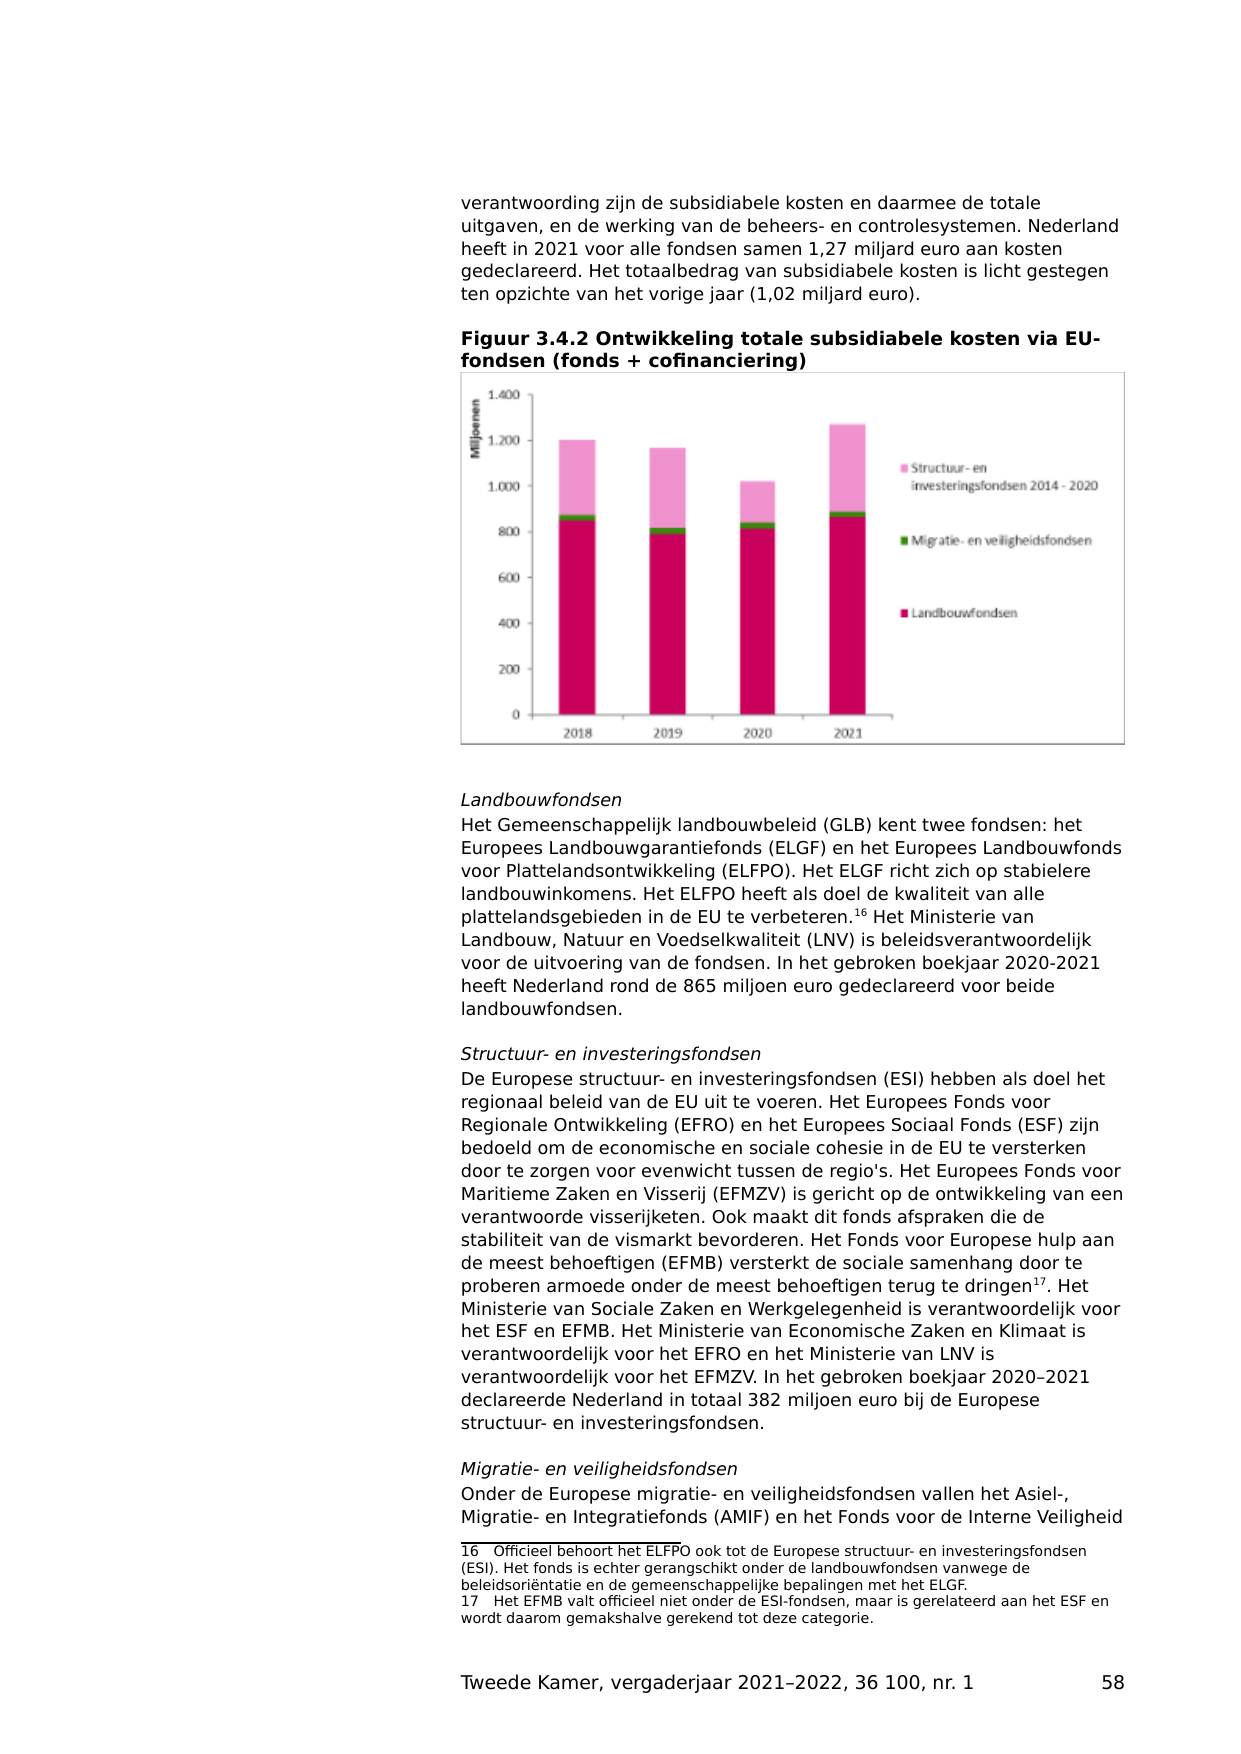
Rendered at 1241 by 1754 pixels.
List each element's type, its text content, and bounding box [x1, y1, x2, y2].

text De Europese structuur- en investeringsfondsen (ESI) hebben als doel het regionaal beleid van de EU uit te voeren. Het Europees Fonds voor Regionale Ontwikkeling (EFRO) en het Europees Sociaal Fonds (ESF) zijn bedoeld om de economische en sociale cohesie in de EU te versterken door te zorgen voor evenwicht tussen de regio's. Het Europees Fonds voor Maritieme Zaken en Visserij (EFMZV) is gericht op de ontwikkeling van een verantwoorde visserijketen. Ook maakt dit fonds afspraken die de stabiliteit van de vismarkt bevorderen. Het Fonds voor Europese hulp aan de meest behoeftigen (EFMB) versterkt de sociale samenhang door te proberen armoede onder de meest behoeftigen terug te dringen. Het Ministerie van Sociale Zaken en Werkgelegenheid is verantwoordelijk voor het ESF en EFMB. Het Ministerie van Economische Zaken en Klimaat is verantwoordelijk voor het EFRO en het Ministerie van LNV is verantwoordelijk voor het EFMZV. In het gebroken boekjaar 2020–2021 declareerde Nederland in totaal 382 miljoen euro bij de Europese structuur- en investeringsfondsen. [461, 1067, 1125, 1434]
text Landbouwfondsen [461, 788, 1125, 811]
text verantwoording zijn de subsidiabele kosten en daarmee de totale uitgaven, en de werking van de beheers- en controlesystemen. Nederland heeft in 2021 voor alle fondsen samen 1,27 miljard euro aan kosten gedeclareerd. Het totaalbedrag van subsidiabele kosten is licht gestegen ten opzichte van het vorige jaar (1,02 miljard euro). [461, 191, 1125, 305]
text Structuur- en investeringsfondsen [461, 1042, 1125, 1065]
text Het Gemeenschappelijk landbouwbeleid (GLB) kent twee fondsen: het Europees Landbouwgarantiefonds (ELGF) en het Europees Landbouwfonds voor Plattelandsontwikkeling (ELFPO). Het ELGF richt zich op stabielere landbouwinkomens. Het ELFPO heeft als doel de kwaliteit van alle plattelandsgebieden in de EU te verbeteren. Het Ministerie van Landbouw, Natuur en Voedselkwaliteit (LNV) is beleidsverantwoordelijk voor de uitvoering van de fondsen. In het gebroken boekjaar 2020-2021 heeft Nederland rond de 865 miljoen euro gedeclareerd voor beide landbouwfondsen. [461, 813, 1125, 1019]
text __Het EFMB valt officieel niet onder de ESI-fondsen, maar is gerelateerd aan het ESF en wordt daarom gemakshalve gerekend tot deze categorie. [461, 1593, 1125, 1627]
text Migratie- en veiligheidsfondsen [461, 1457, 1125, 1480]
text __Officieel behoort het ELFPO ook tot de Europese structuur- en investeringsfondsen (ESI). Het fonds is echter gerangschikt onder de landbouwfondsen vanwege de beleidsoriëntatie en de gemeenschappelijke bepalingen met het ELGF. [461, 1543, 1125, 1593]
text Onder de Europese migratie- en veiligheidsfondsen vallen het Asiel-, Migratie- en Integratiefonds (AMIF) en het Fonds voor de Interne Veiligheid [461, 1482, 1125, 1528]
title Figuur 3.4.2 Ontwikkeling totale subsidiabele kosten via EU-fondsen (fonds + cofinanciering) [461, 328, 1125, 372]
